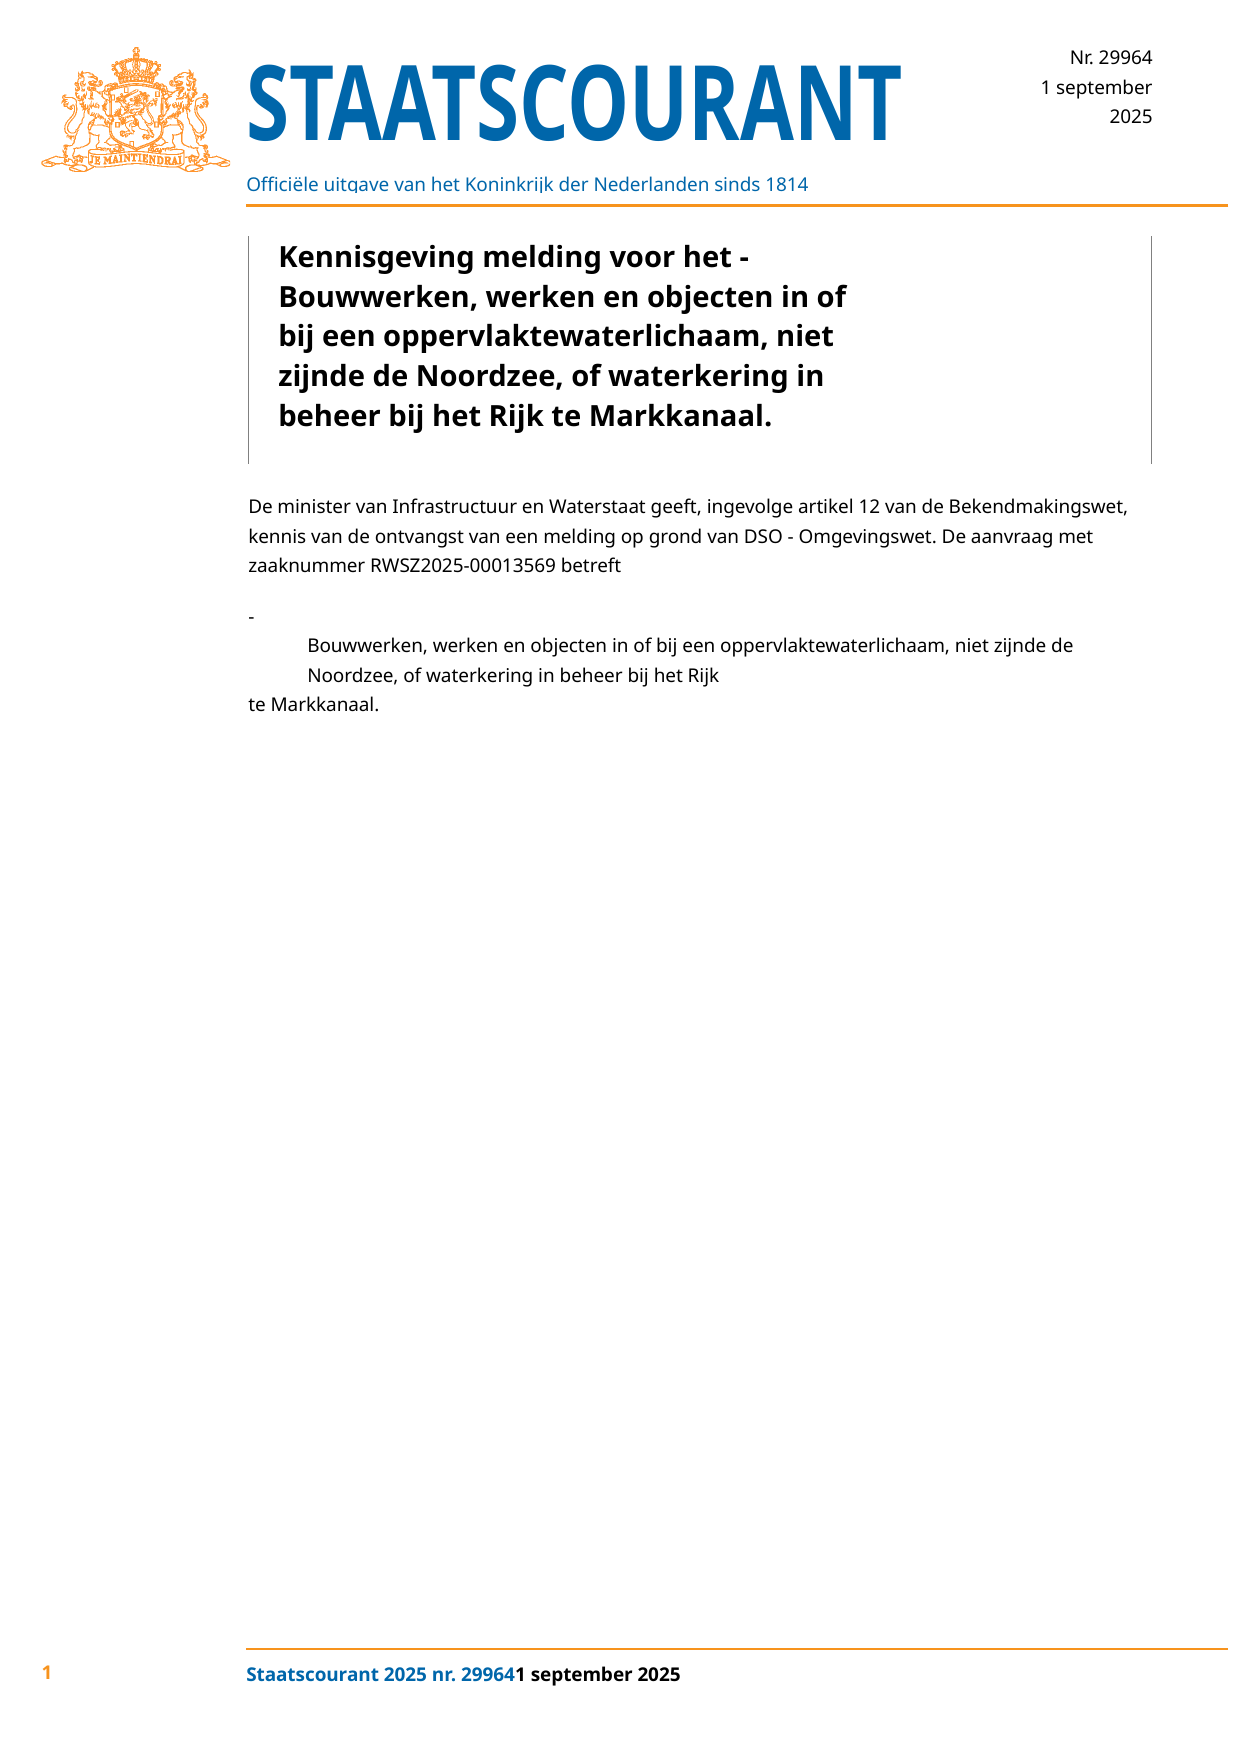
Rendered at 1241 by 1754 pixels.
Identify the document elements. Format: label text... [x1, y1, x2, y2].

table_header [850, 414, 1151, 464]
table_header Kennisgeving melding voor het -Bouwwerken, werken en objecten in of bij een oppervlaktewaterlichaam, niet zijnde de Noordzee, of waterkering in beheer bij het Rijk te Markkanaal. [249, 236, 850, 464]
picture [41, 47, 231, 172]
text te Markkanaal. [248, 692, 1152, 717]
text De minister van Infrastructuur en Waterstaat geeft, ingevolge artikel 12 van de Bekendmakingswet, kennis van de ontvangst van een melding op grond van DSO - Omgevingswet. De aanvraag met zaaknummer RWSZ2025-00013569 betreft [248, 493, 1152, 578]
picture [912, 236, 1090, 414]
list Bouwwerken, werken en objecten in of bij een oppervlaktewaterlichaam, niet zijnde de Noordzee, of waterkering in beheer bij het Rijk [248, 632, 1152, 688]
table_header [1090, 236, 1151, 413]
table_header [850, 236, 912, 413]
